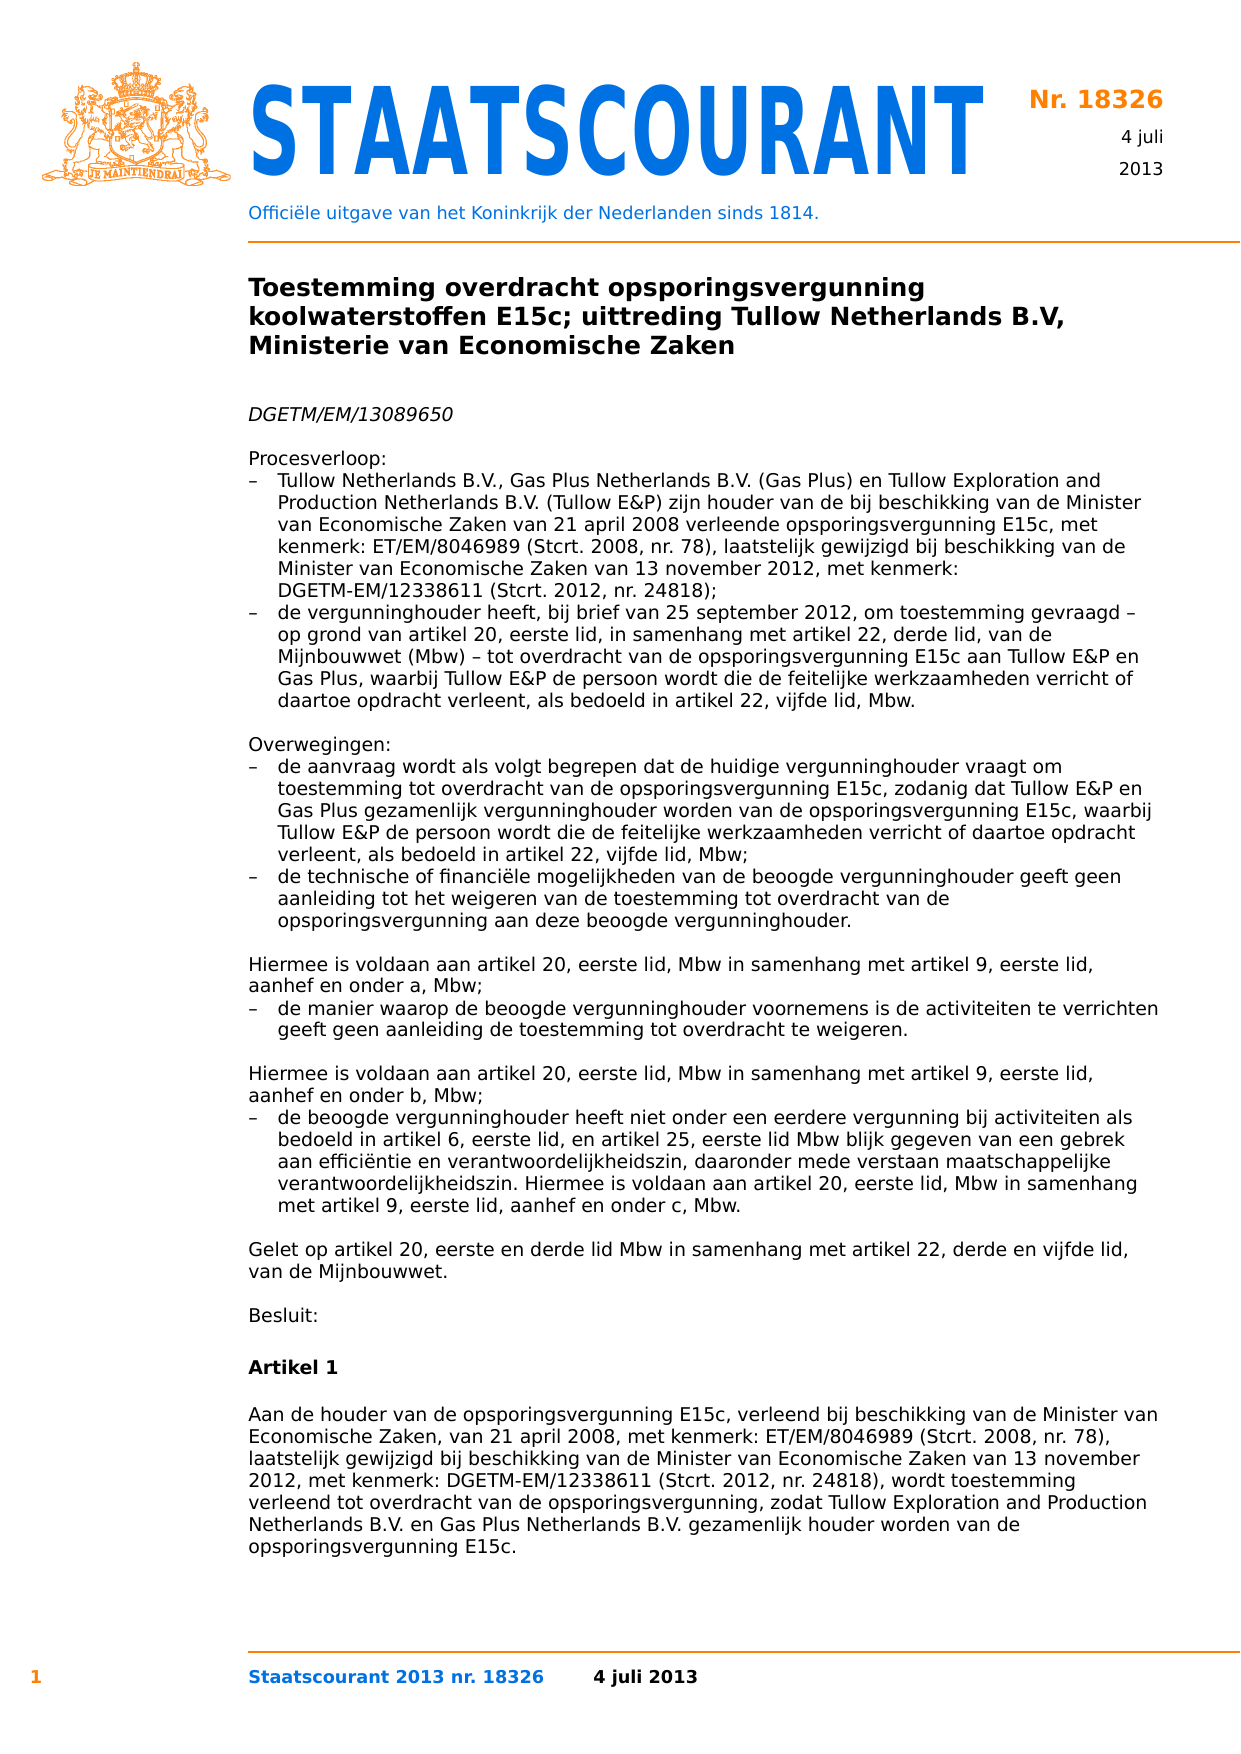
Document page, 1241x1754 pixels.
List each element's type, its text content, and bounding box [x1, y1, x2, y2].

text – de technische of financiële mogelijkheden van de beoogde vergunninghouder geeft geen aanleiding tot het weigeren van de toestemming tot overdracht van de opsporingsvergunning aan deze beoogde vergunninghouder. [248, 866, 1163, 932]
subtitle Toestemming overdracht opsporingsvergunning koolwaterstoffen E15c; uittreding Tullow Netherlands B.V, Ministerie van Economische Zaken [248, 273, 1163, 361]
table_header STAATSCOURANT [248, 62, 998, 203]
text Hiermee is voldaan aan artikel 20, eerste lid, Mbw in samenhang met artikel 9, eerste lid, aanhef en onder a, Mbw; [248, 953, 1163, 997]
table_header [25, 62, 248, 241]
table_header Nr. 18326 [998, 62, 1240, 121]
text Hiermee is voldaan aan artikel 20, eerste lid, Mbw in samenhang met artikel 9, eerste lid, aanhef en onder b, Mbw; [248, 1063, 1163, 1107]
text – de beoogde vergunninghouder heeft niet onder een eerdere vergunning bij activiteiten als bedoeld in artikel 6, eerste lid, en artikel 25, eerste lid Mbw blijk gegeven van een gebrek aan efficiëntie en verantwoordelijkheidszin, daaronder mede verstaan maatschappelijke verantwoordelijkheidszin. Hiermee is voldaan aan artikel 20, eerste lid, Mbw in samenhang met artikel 9, eerste lid, aanhef en onder c, Mbw. [248, 1107, 1163, 1217]
text – de vergunninghouder heeft, bij brief van 25 september 2012, om toestemming gevraagd – op grond van artikel 20, eerste lid, in samenhang met artikel 22, derde lid, van de Mijnbouwwet (Mbw) – tot overdracht van de opsporingsvergunning E15c aan Tullow E&P en Gas Plus, waarbij Tullow E&P de persoon wordt die de feitelijke werkzaamheden verricht of daartoe opdracht verleent, als bedoeld in artikel 22, vijfde lid, Mbw. [248, 602, 1163, 712]
text Overwegingen: [248, 734, 1163, 756]
subtitle Artikel 1 [248, 1357, 1163, 1379]
table_cell 4 juli [998, 121, 1240, 153]
text – Tullow Netherlands B.V., Gas Plus Netherlands B.V. (Gas Plus) en Tullow Exploration and Production Netherlands B.V. (Tullow E&P) zijn houder van de bij beschikking van de Minister van Economische Zaken van 21 april 2008 verleende opsporingsvergunning E15c, met kenmerk: ET/EM/8046989 (Stcrt. 2008, nr. 78), laatstelijk gewijzigd bij beschikking van de Minister van Economische Zaken van 13 november 2012, met kenmerk: DGETM-EM/12338611 (Stcrt. 2012, nr. 24818); [248, 470, 1163, 602]
text Aan de houder van de opsporingsvergunning E15c, verleend bij beschikking van de Minister van Economische Zaken, van 21 april 2008, met kenmerk: ET/EM/8046989 (Stcrt. 2008, nr. 78), laatstelijk gewijzigd bij beschikking van de Minister van Economische Zaken van 13 november 2012, met kenmerk: DGETM-EM/12338611 (Stcrt. 2012, nr. 24818), wordt toestemming verleend tot overdracht van de opsporingsvergunning, zodat Tullow Exploration and Production Netherlands B.V. en Gas Plus Netherlands B.V. gezamenlijk houder worden van de opsporingsvergunning E15c. [248, 1404, 1163, 1558]
table_cell Officiële uitgave van het Koninkrijk der Nederlanden sinds 1814. [248, 203, 1240, 241]
text Gelet op artikel 20, eerste en derde lid Mbw in samenhang met artikel 22, derde en vijfde lid, van de Mijnbouwwet. [248, 1239, 1163, 1283]
text DGETM/EM/13089650 [248, 404, 1163, 426]
text – de manier waarop de beoogde vergunninghouder voornemens is de activiteiten te verrichten geeft geen aanleiding de toestemming tot overdracht te weigeren. [248, 997, 1163, 1041]
text Besluit: [248, 1305, 1163, 1327]
text – de aanvraag wordt als volgt begrepen dat de huidige vergunninghouder vraagt om toestemming tot overdracht van de opsporingsvergunning E15c, zodanig dat Tullow E&P en Gas Plus gezamenlijk vergunninghouder worden van de opsporingsvergunning E15c, waarbij Tullow E&P de persoon wordt die de feitelijke werkzaamheden verricht of daartoe opdracht verleent, als bedoeld in artikel 22, vijfde lid, Mbw; [248, 756, 1163, 866]
text Procesverloop: [248, 448, 1163, 470]
picture [41, 62, 231, 186]
table_cell 2013 [998, 153, 1240, 203]
